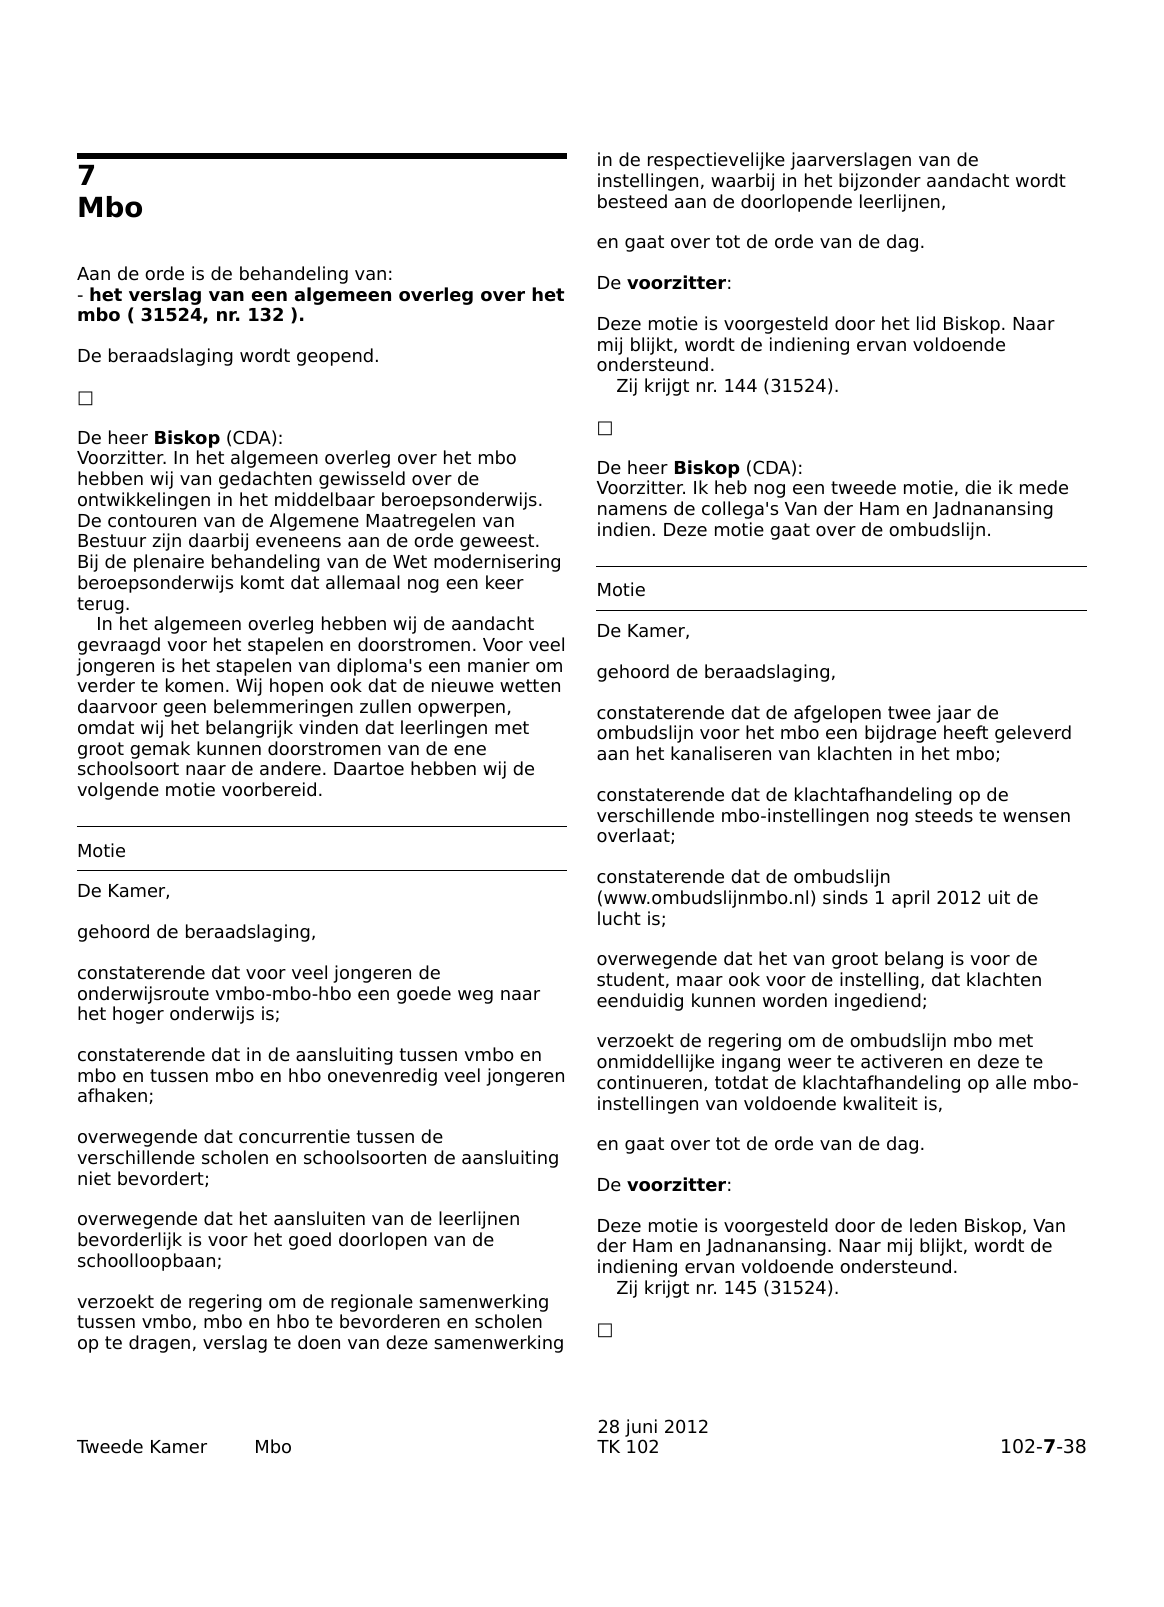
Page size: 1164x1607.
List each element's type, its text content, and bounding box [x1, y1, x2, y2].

text De heer Biskop (CDA): [596, 457, 1087, 478]
title 7 Mbo [77, 159, 567, 224]
text constaterende dat voor veel jongeren de onderwijsroute vmbo-mbo-hbo een goede weg naar het hoger onderwijs is; [77, 963, 567, 1025]
text constaterende dat de klachtafhandeling op de verschillende mbo-instellingen nog steeds te wensen overlaat; [596, 785, 1087, 847]
text constaterende dat de ombudslijn (www.ombudslijnmbo.nl) sinds 1 april 2012 uit de lucht is; [596, 867, 1087, 929]
text gehoord de beraadslaging, [77, 922, 567, 943]
text - het verslag van een algemeen overleg over het mbo ( 31524, nr. 132 ). [77, 284, 567, 326]
text Voorzitter. Ik heb nog een tweede motie, die ik mede namens de collega's Van der Ham en Jadnanansing indien. Deze motie gaat over de ombudslijn. [596, 478, 1087, 540]
text De voorzitter: [596, 1175, 1087, 1196]
text De beraadslaging wordt geopend. [77, 346, 567, 367]
text constaterende dat de afgelopen twee jaar de ombudslijn voor het mbo een bijdrage heeft geleverd aan het kanaliseren van klachten in het mbo; [596, 702, 1087, 765]
text De voorzitter: [596, 273, 1087, 294]
text constaterende dat in de aansluiting tussen vmbo en mbo en tussen mbo en hbo onevenredig veel jongeren afhaken; [77, 1045, 567, 1107]
text overwegende dat het aansluiten van de leerlijnen bevorderlijk is voor het goed doorlopen van de schoolloopbaan; [77, 1209, 567, 1271]
text Deze motie is voorgesteld door de leden Biskop, Van der Ham en Jadnanansing. Naar mij blijkt, wordt de indiening ervan voldoende ondersteund. [596, 1216, 1087, 1278]
text overwegende dat concurrentie tussen de verschillende scholen en schoolsoorten de aansluiting niet bevordert; [77, 1127, 567, 1189]
text Deze motie is voorgesteld door het lid Biskop. Naar mij blijkt, wordt de indiening ervan voldoende ondersteund. [596, 314, 1087, 376]
text en gaat over tot de orde van de dag. [596, 232, 1087, 253]
text □ [596, 417, 1087, 437]
text Aan de orde is de behandeling van: [77, 264, 567, 284]
text in de respectievelijke jaarverslagen van de instellingen, waarbij in het bijzonder aandacht wordt besteed aan de doorlopende leerlijnen, [596, 150, 1087, 212]
text Voorzitter. In het algemeen overleg over het mbo hebben wij van gedachten gewisseld over de ontwikkelingen in het middelbaar beroepsonderwijs. De contouren van de Algemene Maatregelen van Bestuur zijn daarbij eveneens aan de orde geweest. Bij de plenaire behandeling van de Wet modernisering beroepsonderwijs komt dat allemaal nog een keer terug. [77, 448, 567, 614]
text Zij krijgt nr. 144 (31524). [596, 376, 1087, 397]
text overwegende dat het van groot belang is voor de student, maar ook voor de instelling, dat klachten eenduidig kunnen worden ingediend; [596, 949, 1087, 1011]
text In het algemeen overleg hebben wij de aandacht gevraagd voor het stapelen en doorstromen. Voor veel jongeren is het stapelen van diploma's een manier om verder te komen. Wij hopen ook dat de nieuwe wetten daarvoor geen belemmeringen zullen opwerpen, omdat wij het belangrijk vinden dat leerlingen met groot gemak kunnen doorstromen van de ene schoolsoort naar de andere. Daartoe hebben wij de volgende motie voorbereid. [77, 614, 567, 801]
text □ [596, 1318, 1087, 1339]
text Zij krijgt nr. 145 (31524). [596, 1278, 1087, 1298]
text De Kamer, [77, 881, 567, 902]
text verzoekt de regering om de regionale samenwerking tussen vmbo, mbo en hbo te bevorderen en scholen op te dragen, verslag te doen van deze samenwerking [77, 1291, 567, 1354]
text Motie [596, 580, 1087, 601]
text De Kamer, [596, 621, 1087, 642]
text en gaat over tot de orde van de dag. [596, 1134, 1087, 1155]
text Motie [77, 841, 567, 861]
text □ [77, 387, 567, 407]
text De heer Biskop (CDA): [77, 427, 567, 448]
text verzoekt de regering om de ombudslijn mbo met onmiddellijke ingang weer te activeren en deze te continueren, totdat de klachtafhandeling op alle mbo-instellingen van voldoende kwaliteit is, [596, 1031, 1087, 1114]
text gehoord de beraadslaging, [596, 662, 1087, 682]
